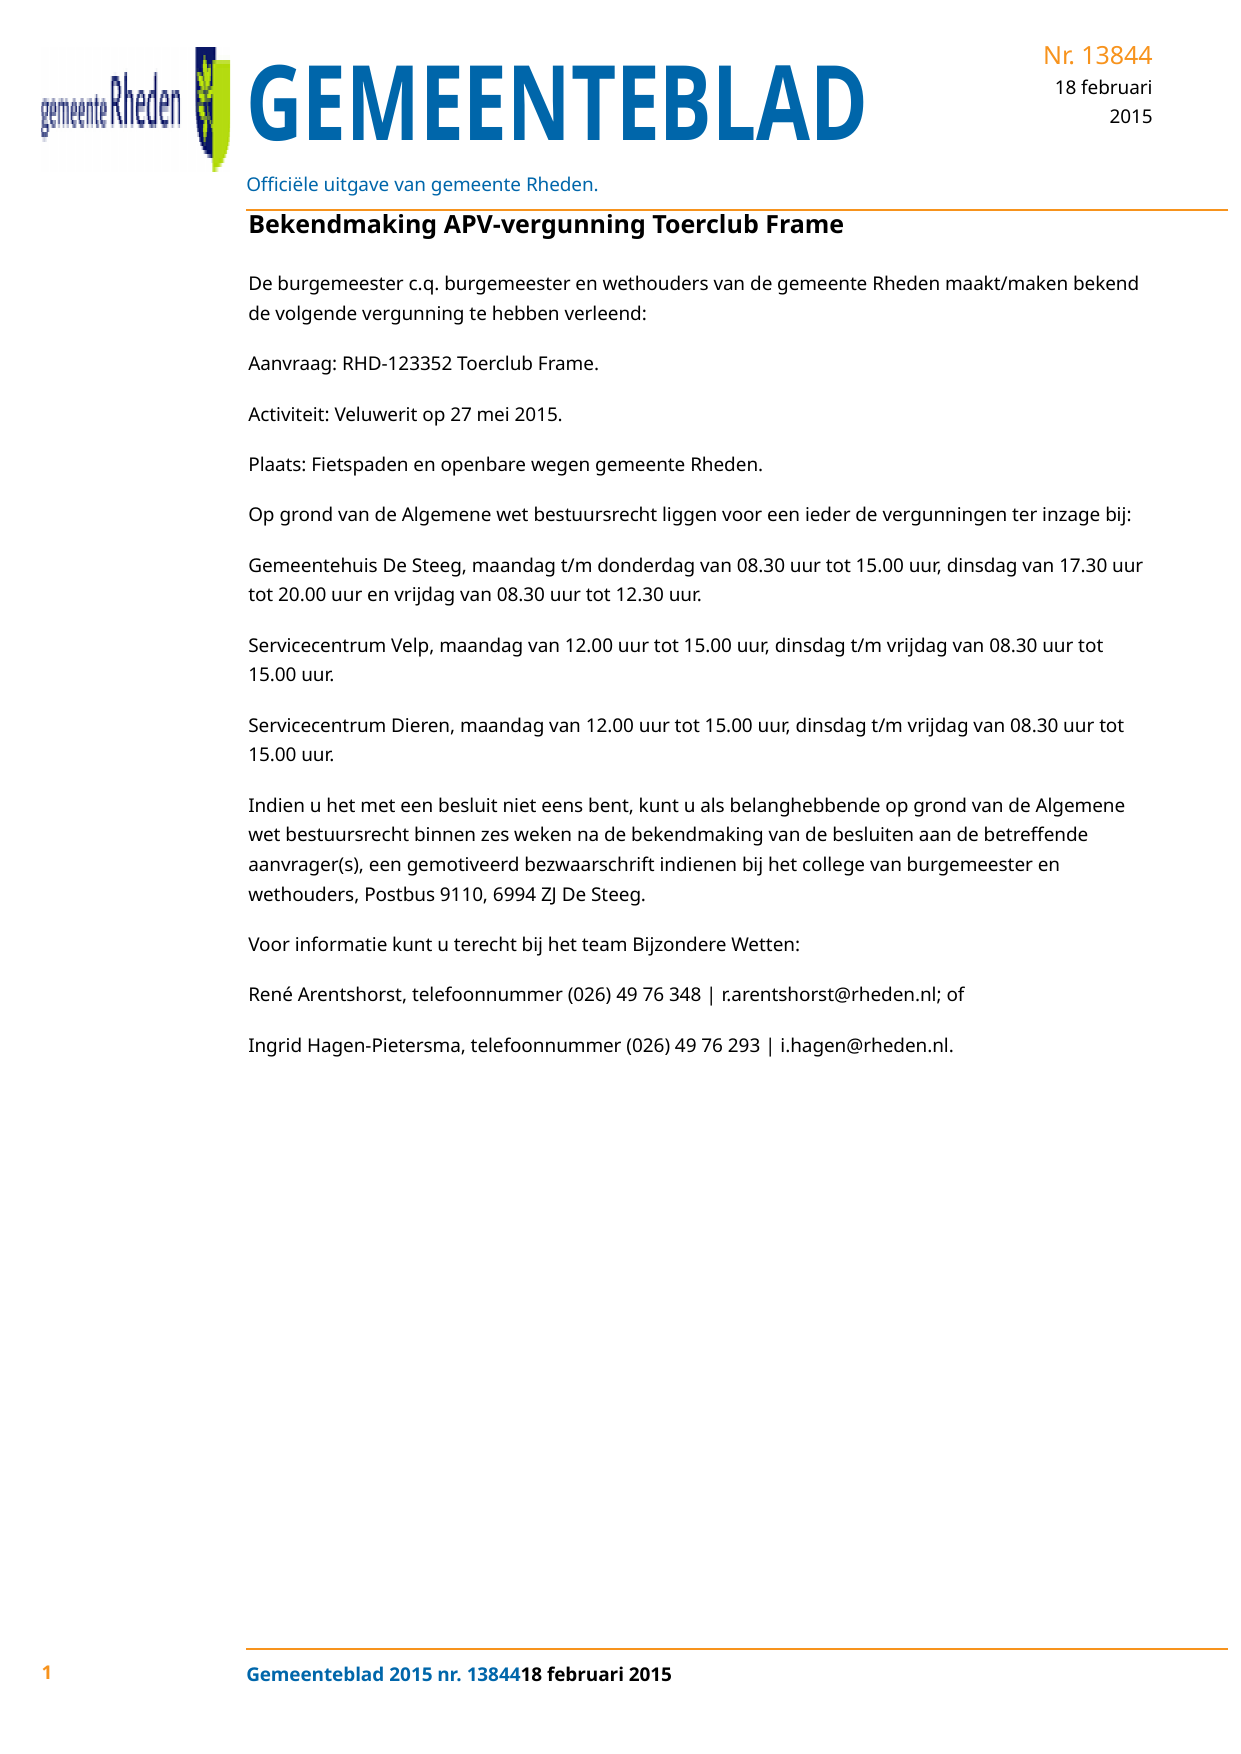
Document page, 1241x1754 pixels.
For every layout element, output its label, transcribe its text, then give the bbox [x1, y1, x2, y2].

text Activiteit: Veluwerit op 27 mei 2015. [248, 401, 1152, 426]
text Servicecentrum Velp, maandag van 12.00 uur tot 15.00 uur, dinsdag t/m vrijdag van 08.30 uur tot 15.00 uur. [248, 632, 1152, 687]
picture [41, 47, 231, 172]
text Plaats: Fietspaden en openbare wegen gemeente Rheden. [248, 451, 1152, 477]
text Servicecentrum Dieren, maandag van 12.00 uur tot 15.00 uur, dinsdag t/m vrijdag van 08.30 uur tot 15.00 uur. [248, 712, 1152, 767]
text Indien u het met een besluit niet eens bent, kunt u als belanghebbende op grond van de Algemene wet bestuursrecht binnen zes weken na de bekendmaking van de besluiten aan de betreffende aanvrager(s), een gemotiveerd bezwaarschrift indienen bij het college van burgemeester en wethouders, Postbus 9110, 6994 ZJ De Steeg. [248, 792, 1152, 906]
text Voor informatie kunt u terecht bij het team Bijzondere Wetten: [248, 931, 1152, 957]
text Ingrid Hagen-Pietersma, telefoonnummer (026) 49 76 293 | i.hagen@rheden.nl. [248, 1032, 1152, 1058]
text Bekendmaking APV-vergunning Toerclub Frame [248, 211, 1152, 241]
text René Arentshorst, telefoonnummer (026) 49 76 348 | r.arentshorst@rheden.nl; of [248, 982, 1152, 1007]
text De burgemeester c.q. burgemeester en wethouders van de gemeente Rheden maakt/maken bekend de volgende vergunning te hebben verleend: [248, 270, 1152, 326]
text Op grond van de Algemene wet bestuursrecht liggen voor een ieder de vergunningen ter inzage bij: [248, 502, 1152, 527]
text Gemeentehuis De Steeg, maandag t/m donderdag van 08.30 uur tot 15.00 uur, dinsdag van 17.30 uur tot 20.00 uur en vrijdag van 08.30 uur tot 12.30 uur. [248, 552, 1152, 607]
text Aanvraag: RHD-123352 Toerclub Frame. [248, 350, 1152, 376]
